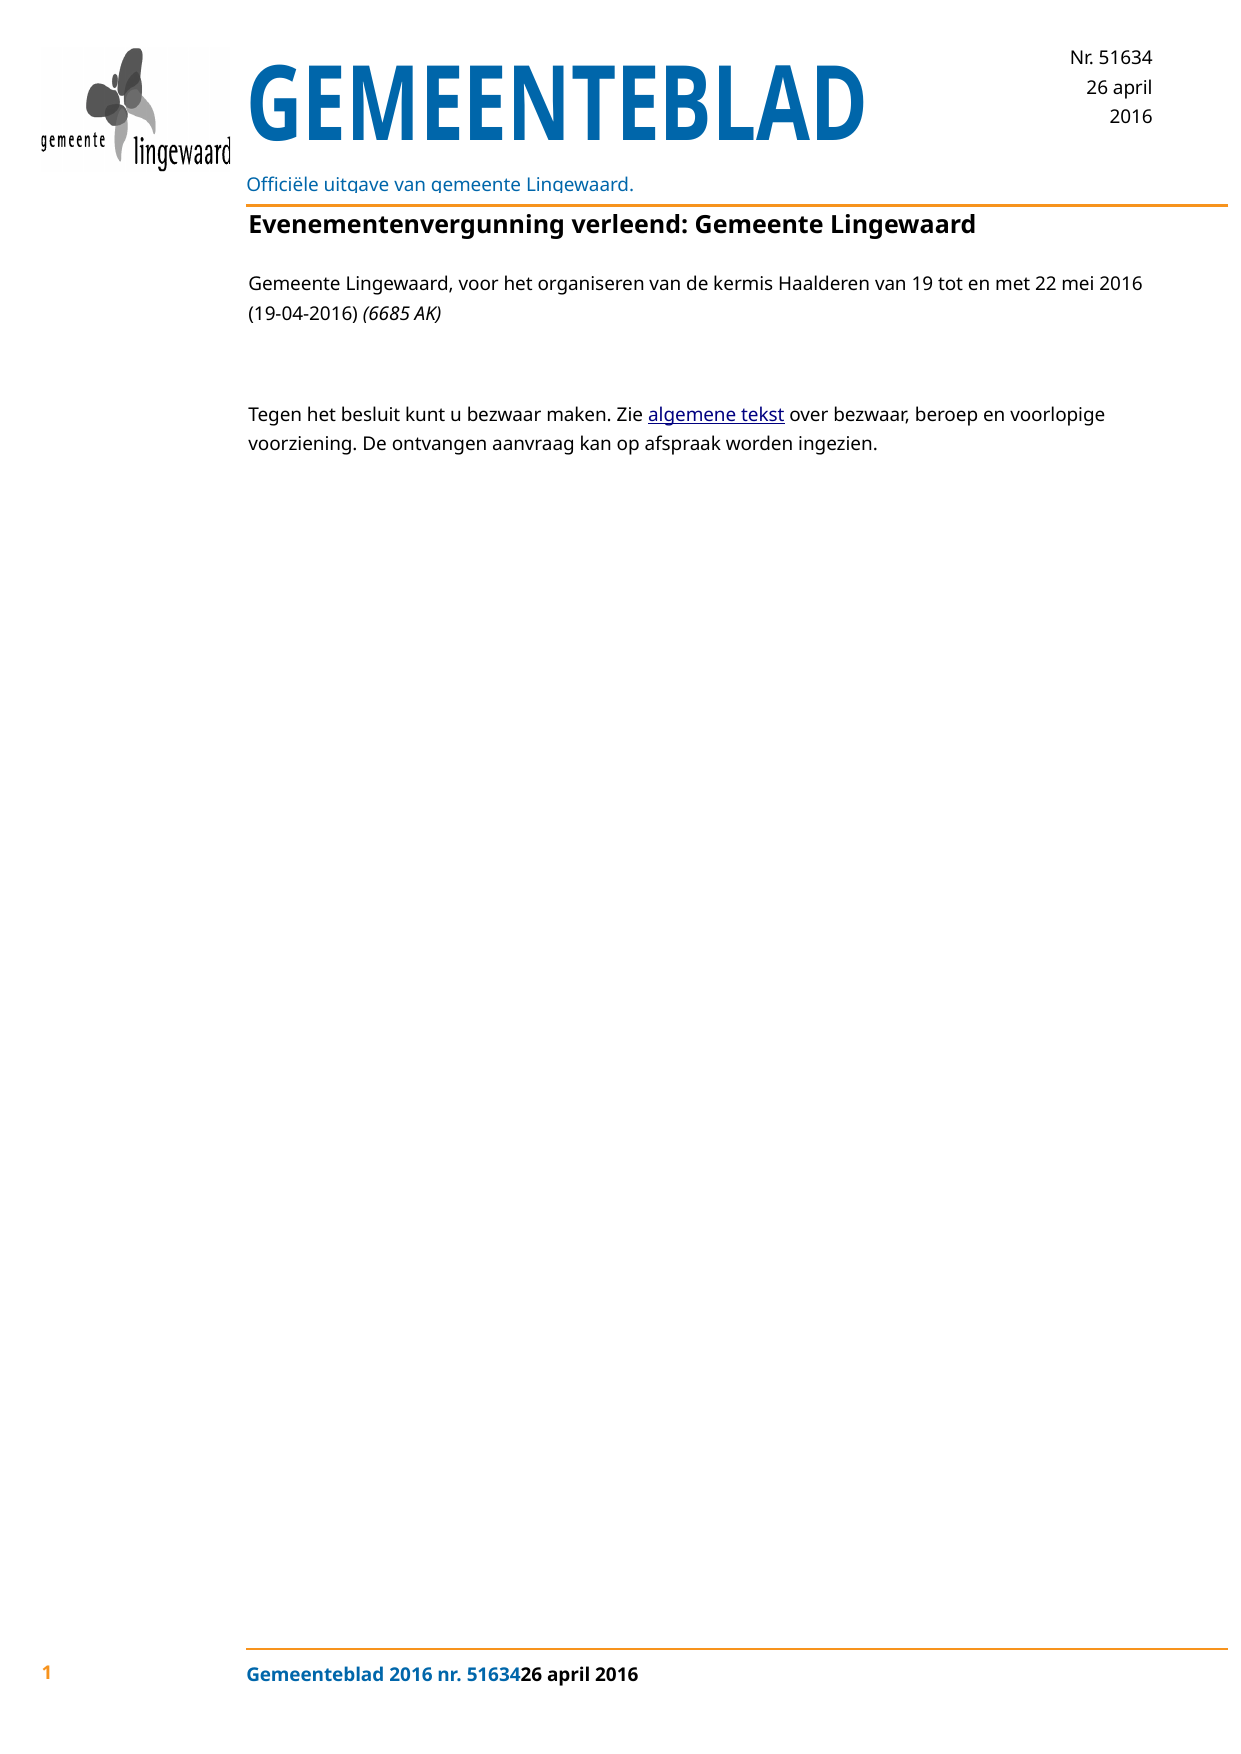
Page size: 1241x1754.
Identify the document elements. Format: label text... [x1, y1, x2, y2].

text Gemeente Lingewaard, voor het organiseren van de kermis Haalderen van 19 tot en met 22 mei 2016 (19-04-2016) (6685 AK) [248, 270, 1152, 326]
text Tegen het besluit kunt u bezwaar maken. Zie algemene tekst over bezwaar, beroep en voorlopige voorziening. De ontvangen aanvraag kan op afspraak worden ingezien. [248, 401, 1152, 456]
text Evenementenvergunning verleend: Gemeente Lingewaard [248, 207, 1152, 241]
picture [41, 47, 231, 172]
